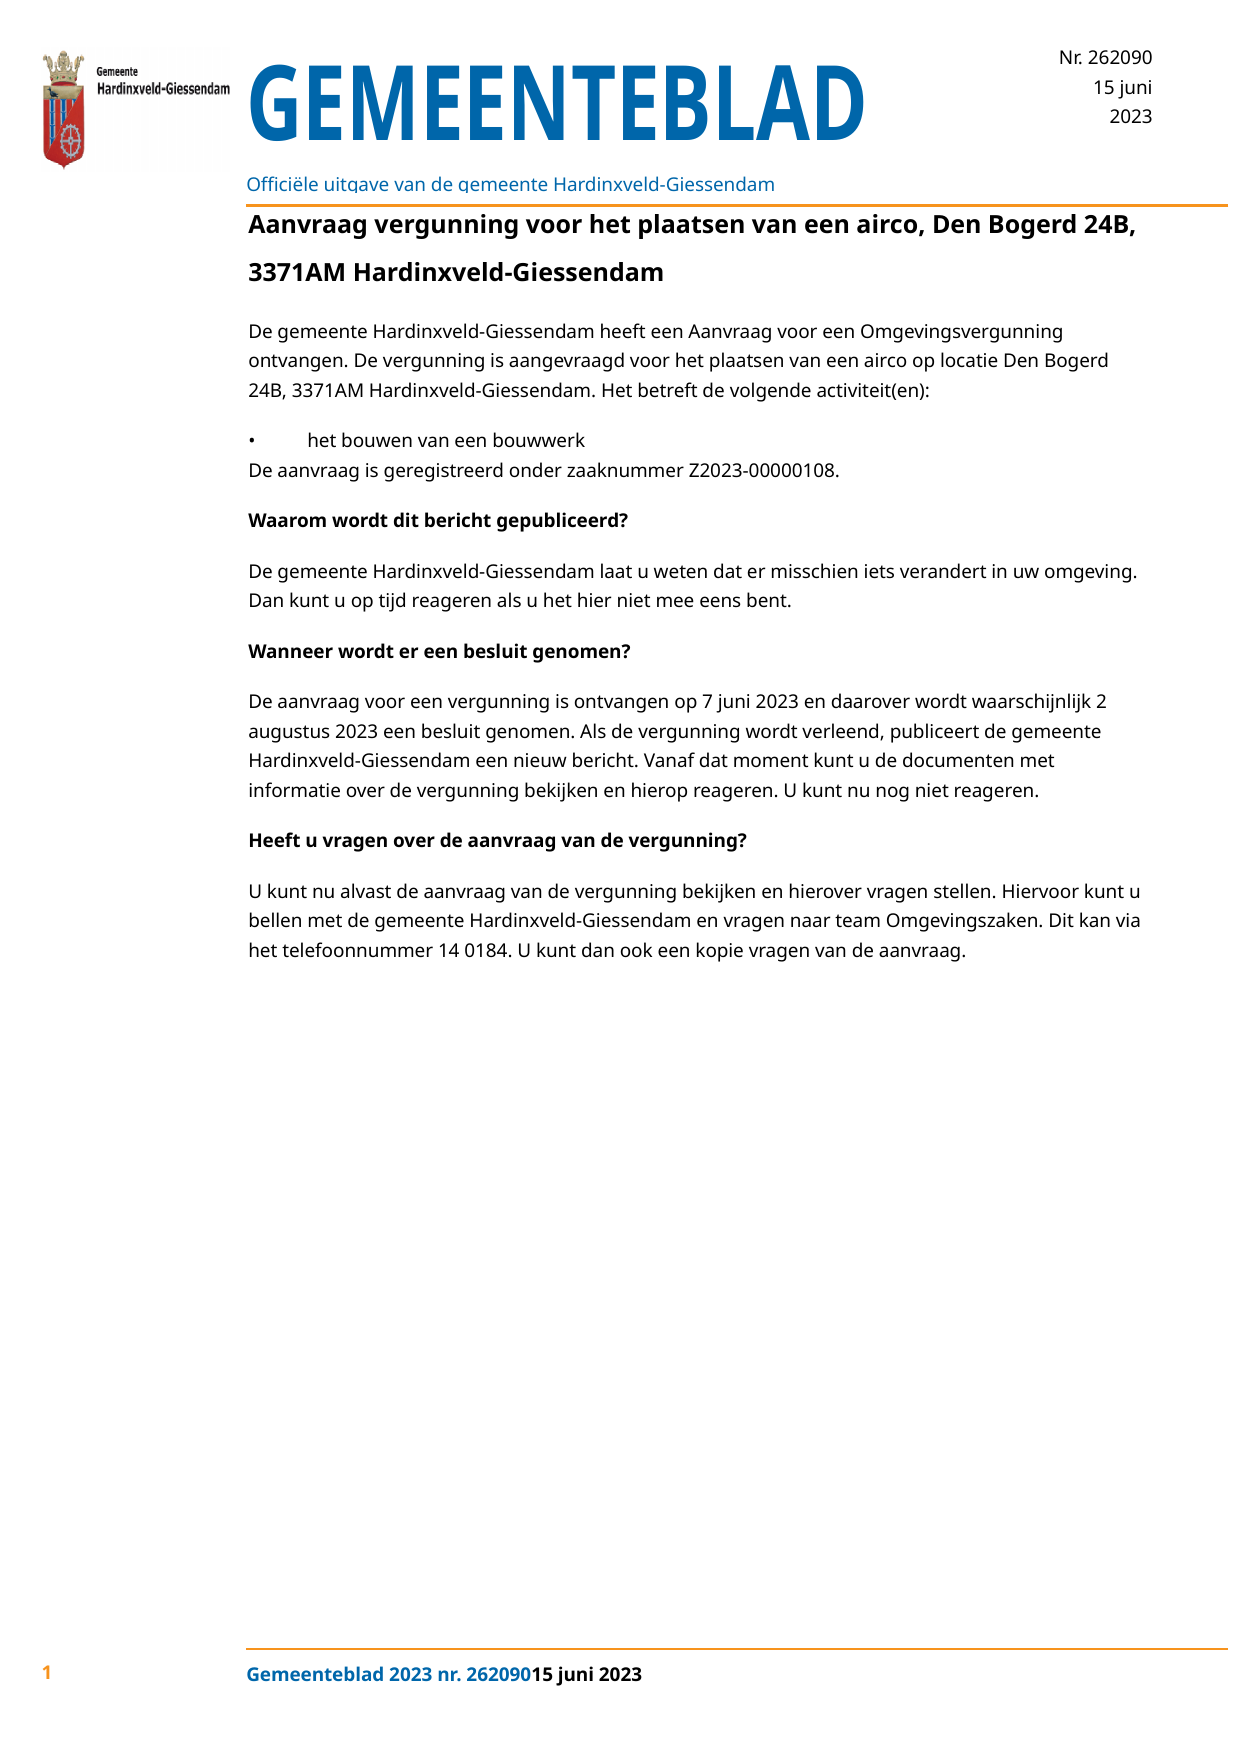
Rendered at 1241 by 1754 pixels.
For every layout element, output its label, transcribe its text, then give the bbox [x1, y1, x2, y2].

text De aanvraag is geregistreerd onder zaaknummer Z2023-00000108. [248, 457, 1152, 483]
text De gemeente Hardinxveld-Giessendam heeft een Aanvraag voor een Omgevingsvergunning ontvangen. De vergunning is aangevraagd voor het plaatsen van een airco op locatie Den Bogerd 24B, 3371AM Hardinxveld-Giessendam. Het betreft de volgende activiteit(en): [248, 318, 1152, 403]
list het bouwen van een bouwwerk [248, 427, 1152, 453]
picture [41, 47, 231, 172]
text Heeft u vragen over de aanvraag van de vergunning? [248, 827, 1152, 853]
text De aanvraag voor een vergunning is ontvangen op 7 juni 2023 en daarover wordt waarschijnlijk 2 augustus 2023 een besluit genomen. Als de vergunning wordt verleend, publiceert de gemeente Hardinxveld-Giessendam een nieuw bericht. Vanaf dat moment kunt u de documenten met informatie over de vergunning bekijken en hierop reageren. U kunt nu nog niet reageren. [248, 688, 1152, 803]
text De gemeente Hardinxveld-Giessendam laat u weten dat er misschien iets verandert in uw omgeving. Dan kunt u op tijd reageren als u het hier niet mee eens bent. [248, 558, 1152, 613]
text Aanvraag vergunning voor het plaatsen van een airco, Den Bogerd 24B, 3371AM Hardinxveld-Giessendam [248, 207, 1152, 288]
text Waarom wordt dit bericht gepubliceerd? [248, 507, 1152, 533]
text U kunt nu alvast de aanvraag van de vergunning bekijken en hierover vragen stellen. Hiervoor kunt u bellen met de gemeente Hardinxveld-Giessendam en vragen naar team Omgevingszaken. Dit kan via het telefoonnummer 14 0184. U kunt dan ook een kopie vragen van de aanvraag. [248, 878, 1152, 963]
text Wanneer wordt er een besluit genomen? [248, 638, 1152, 664]
